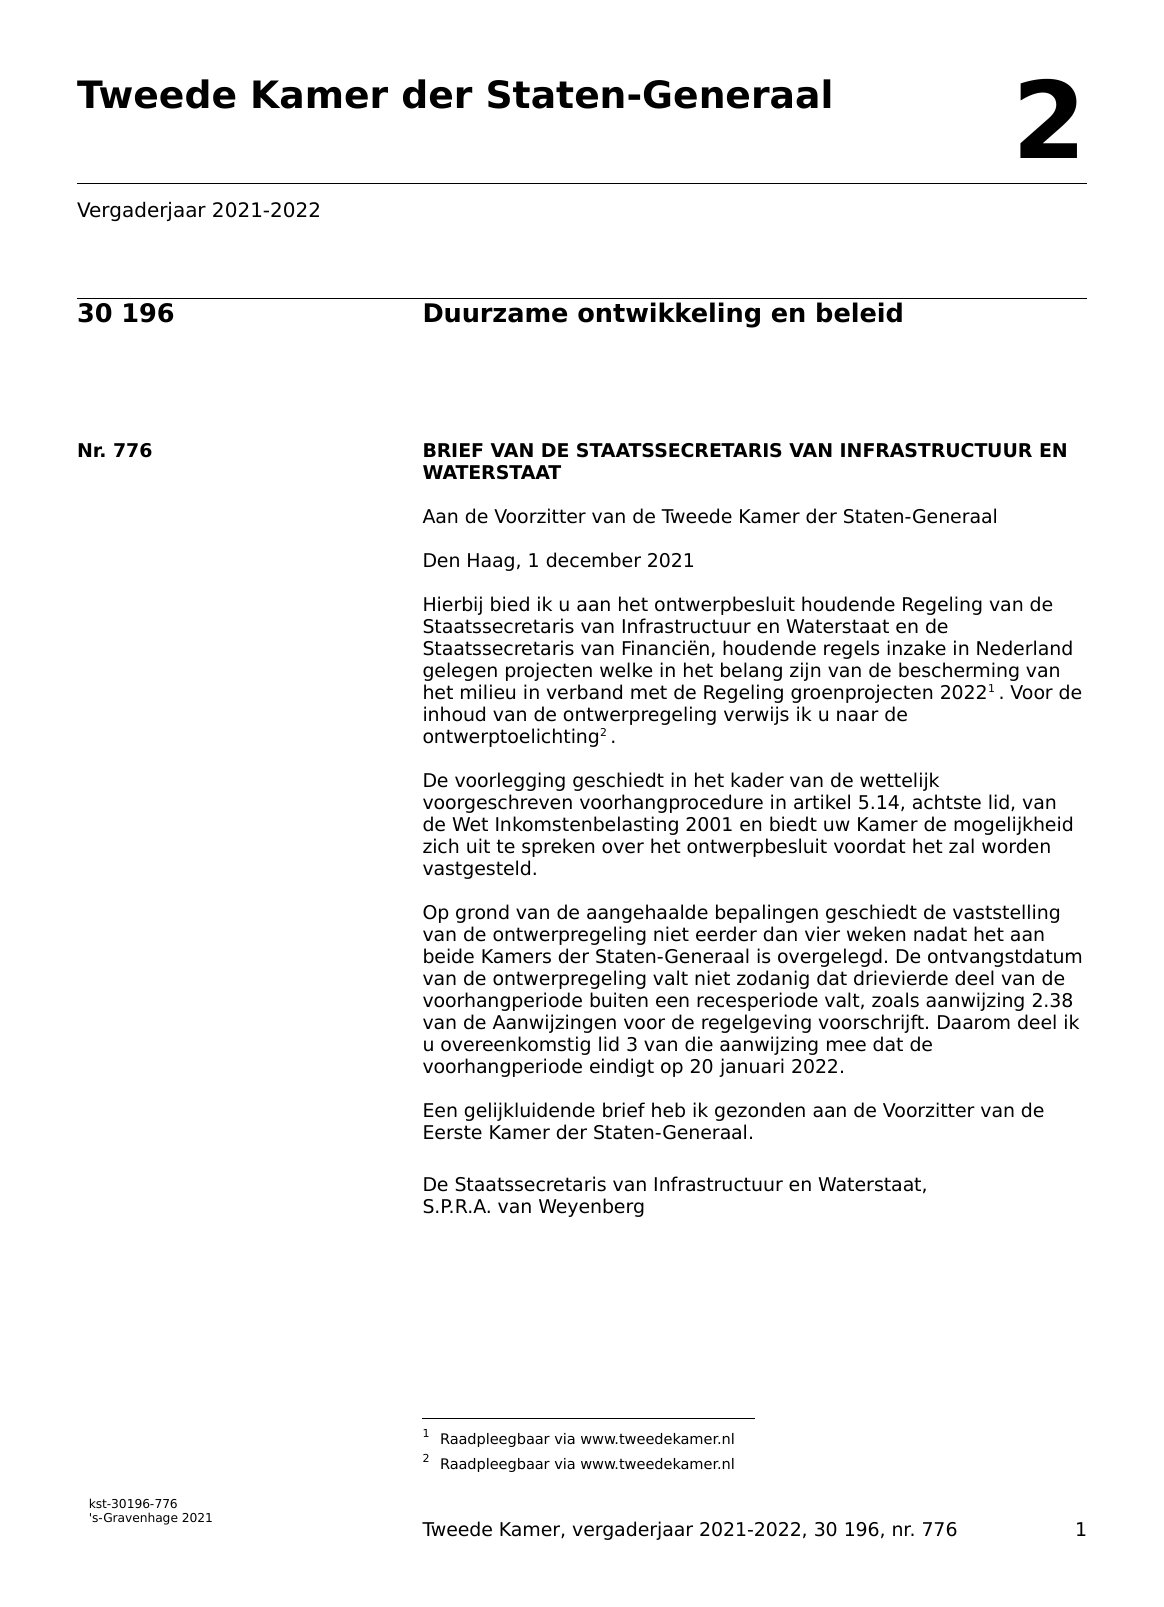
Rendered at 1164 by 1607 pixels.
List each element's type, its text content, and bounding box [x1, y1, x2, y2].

table_cell Vergaderjaar 2021-2022 [77, 184, 1087, 298]
text De Staatssecretaris van Infrastructuur en Waterstaat, S.P.R.A. van Weyenberg [422, 1174, 1087, 1218]
text Raadpleegbaar via www.tweedekamer.nl [422, 1427, 1087, 1449]
table_header 2 [886, 59, 1087, 183]
subtitle 30 196 Duurzame ontwikkeling en beleid [77, 299, 1087, 329]
text De voorlegging geschiedt in het kader van de wettelijk voorgeschreven voorhangprocedure in artikel 5.14, achtste lid, van de Wet Inkomstenbelasting 2001 en biedt uw Kamer de mogelijkheid zich uit te spreken over het ontwerpbesluit voordat het zal worden vastgesteld. [422, 770, 1087, 880]
text Raadpleegbaar via www.tweedekamer.nl [422, 1452, 1087, 1474]
text 's-Gravenhage 2021 [88, 1511, 323, 1525]
text Een gelijkluidende brief heb ik gezonden aan de Voorzitter van de Eerste Kamer der Staten-Generaal. [422, 1100, 1087, 1144]
text kst-30196-776 [88, 1497, 323, 1511]
text Aan de Voorzitter van de Tweede Kamer der Staten-Generaal [422, 506, 1087, 528]
text Op grond van de aangehaalde bepalingen geschiedt de vaststelling van de ontwerpregeling niet eerder dan vier weken nadat het aan beide Kamers der Staten-Generaal is overgelegd. De ontvangstdatum van de ontwerpregeling valt niet zodanig dat drievierde deel van de voorhangperiode buiten een recesperiode valt, zoals aanwijzing 2.38 van de Aanwijzingen voor de regelgeving voorschrijft. Daarom deel ik u overeenkomstig lid 3 van die aanwijzing mee dat de voorhangperiode eindigt op 20 januari 2022. [422, 902, 1087, 1078]
text Hierbij bied ik u aan het ontwerpbesluit houdende Regeling van de Staatssecretaris van Infrastructuur en Waterstaat en de Staatssecretaris van Financiën, houdende regels inzake in Nederland gelegen projecten welke in het belang zijn van de bescherming van het milieu in verband met de Regeling groenprojecten 2022. Voor de inhoud van de ontwerpregeling verwijs ik u naar de ontwerptoelichting. [422, 594, 1087, 748]
text Den Haag, 1 december 2021 [422, 550, 1087, 572]
table_header Tweede Kamer der Staten-Generaal [77, 59, 886, 183]
subtitle Nr. 776 BRIEF VAN DE STAATSSECRETARIS VAN INFRASTRUCTUUR EN WATERSTAAT [77, 440, 1087, 484]
